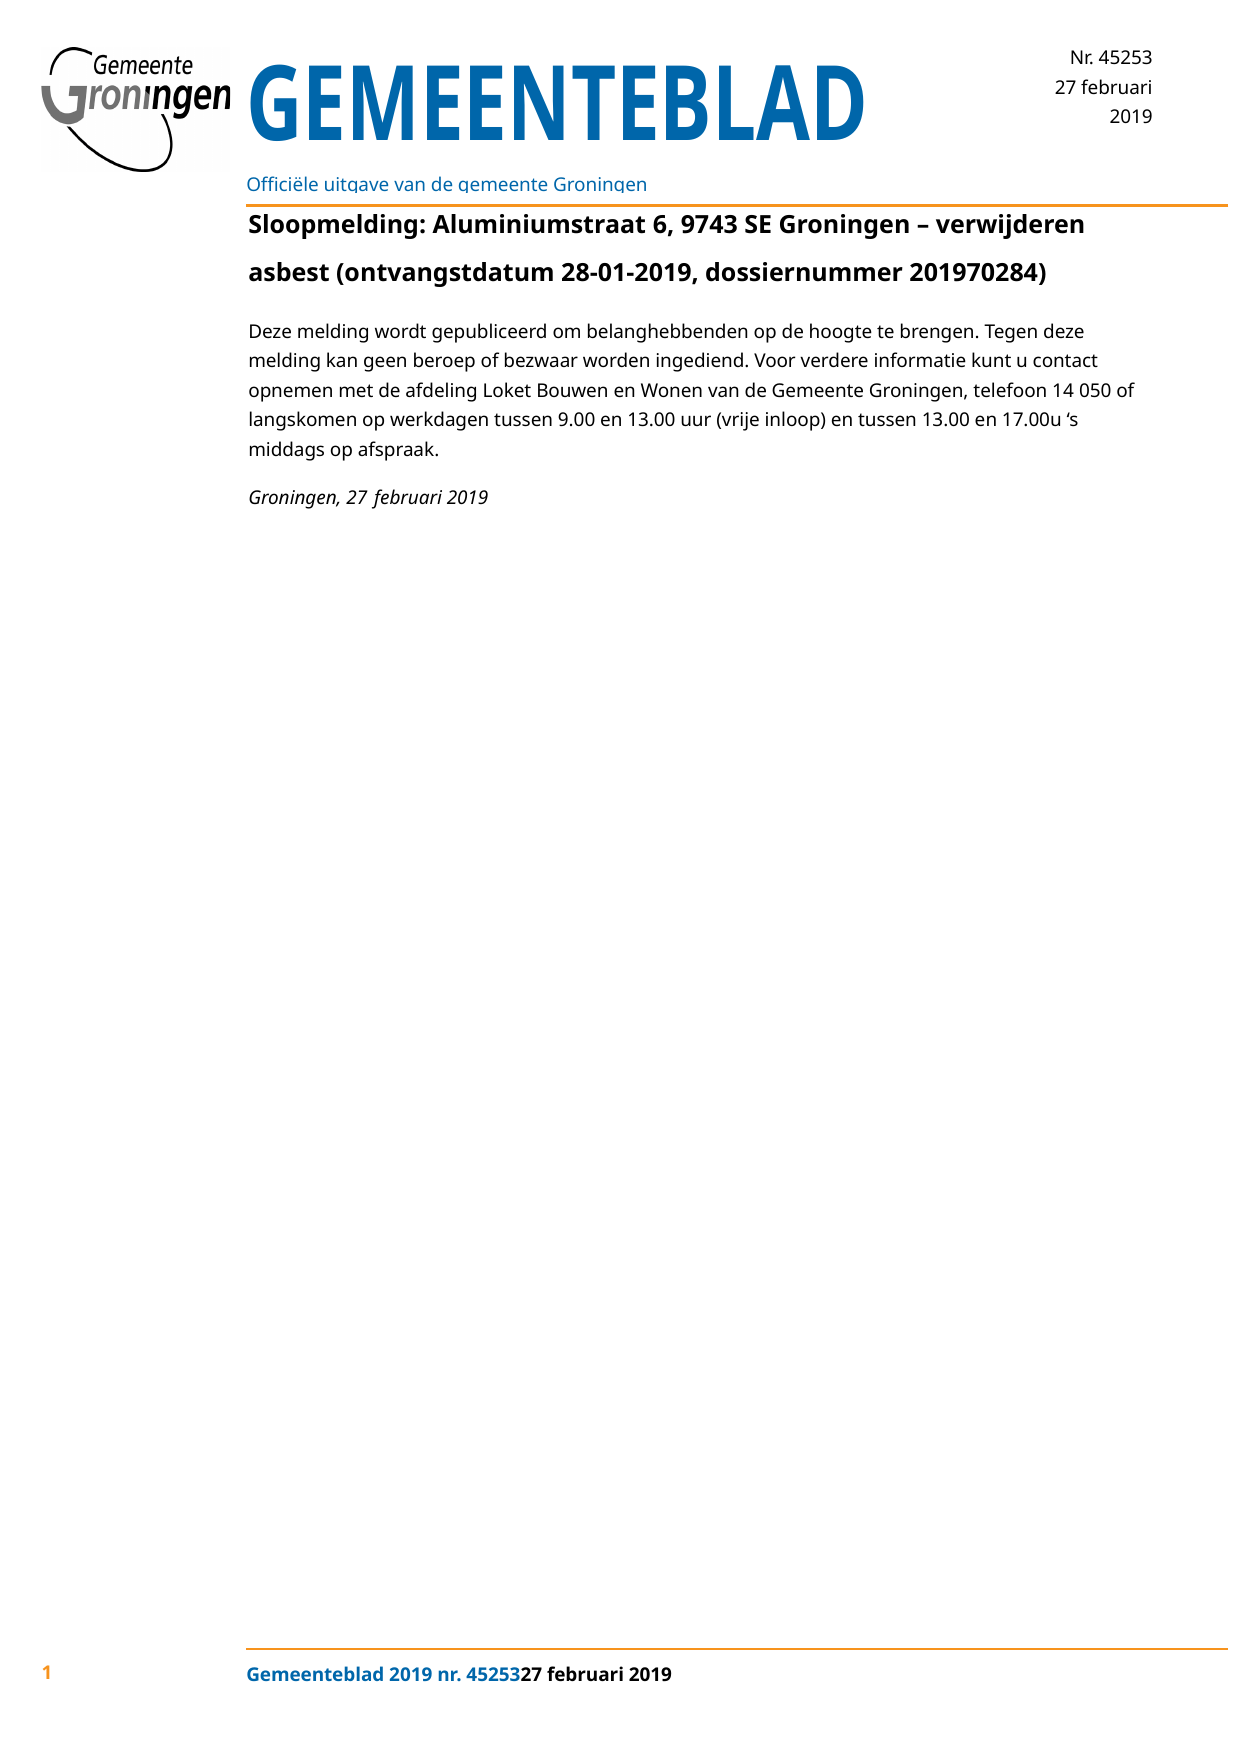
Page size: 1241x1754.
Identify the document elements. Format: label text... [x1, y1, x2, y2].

text Sloopmelding: Aluminiumstraat 6, 9743 SE Groningen – verwijderen asbest (ontvangstdatum 28-01-2019, dossiernummer 201970284) [248, 207, 1152, 288]
text Deze melding wordt gepubliceerd om belanghebbenden op de hoogte te brengen. Tegen deze melding kan geen beroep of bezwaar worden ingediend. Voor verdere informatie kunt u contact opnemen met de afdeling Loket Bouwen en Wonen van de Gemeente Groningen, telefoon 14 050 of langskomen op werkdagen tussen 9.00 en 13.00 uur (vrije inloop) en tussen 13.00 en 17.00u ‘s middags op afspraak. [248, 318, 1152, 462]
picture [41, 47, 231, 172]
text Groningen, 27 februari 2019 [248, 484, 1152, 510]
